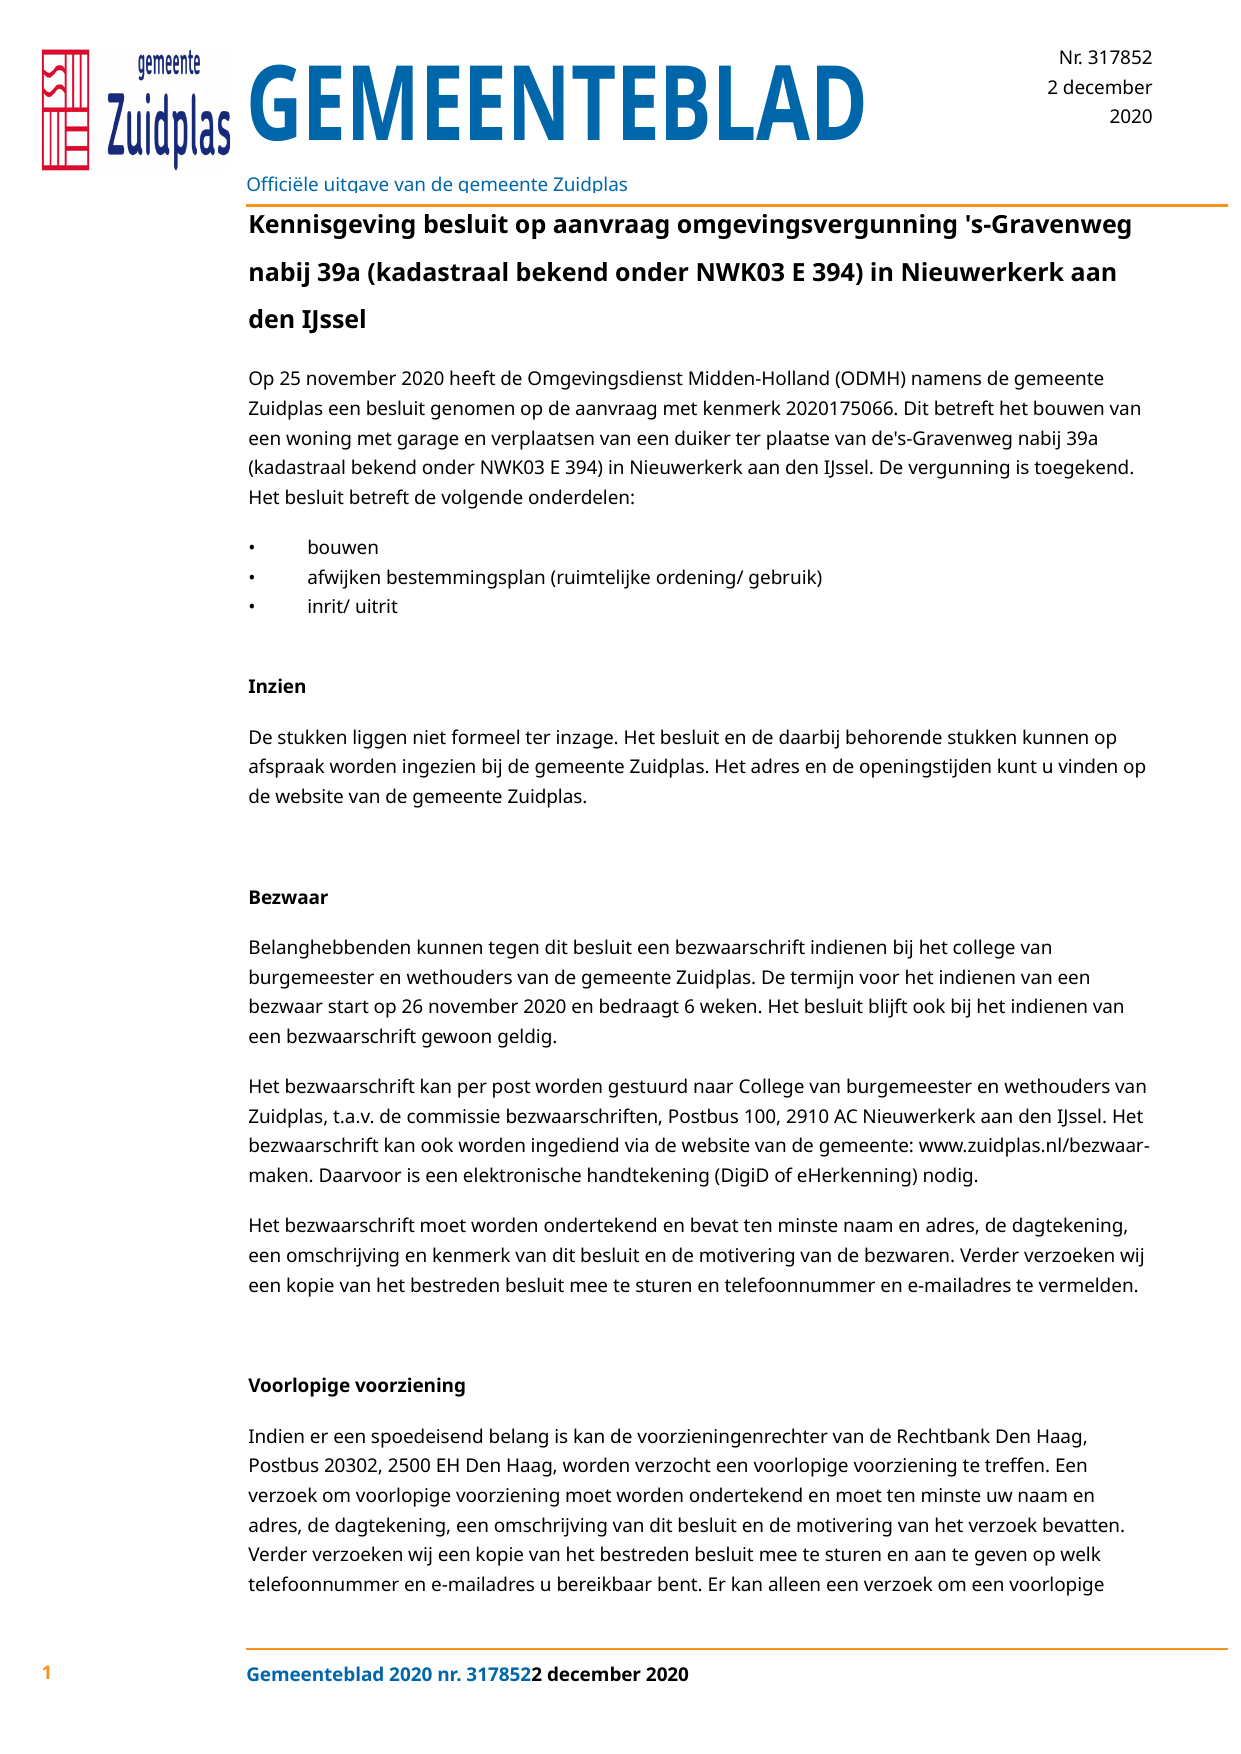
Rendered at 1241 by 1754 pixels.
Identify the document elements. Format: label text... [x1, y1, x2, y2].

list afwijken bestemmingsplan (ruimtelijke ordening/ gebruik) [248, 564, 1152, 589]
text Inzien [248, 673, 1152, 699]
text Belanghebbenden kunnen tegen dit besluit een bezwaarschrift indienen bij het college van burgemeester en wethouders van de gemeente Zuidplas. De termijn voor het indienen van een bezwaar start op 26 november 2020 en bedraagt 6 weken. Het besluit blijft ook bij het indienen van een bezwaarschrift gewoon geldig. [248, 934, 1152, 1049]
text Voorlopige voorziening [248, 1373, 1152, 1398]
text Op 25 november 2020 heeft de Omgevingsdienst Midden-Holland (ODMH) namens de gemeente Zuidplas een besluit genomen op de aanvraag met kenmerk 2020175066. Dit betreft het bouwen van een woning met garage en verplaatsen van een duiker ter plaatse van de's-Gravenweg nabij 39a (kadastraal bekend onder NWK03 E 394) in Nieuwerkerk aan den IJssel. De vergunning is toegekend. Het besluit betreft de volgende onderdelen: [248, 366, 1152, 509]
text Het bezwaarschrift moet worden ondertekend en bevat ten minste naam en adres, de dagtekening, een omschrijving en kenmerk van dit besluit en de motivering van de bezwaren. Verder verzoeken wij een kopie van het bestreden besluit mee te sturen en telefoonnummer en e-mailadres te vermelden. [248, 1213, 1152, 1297]
text Kennisgeving besluit op aanvraag omgevingsvergunning 's-Gravenweg nabij 39a (kadastraal bekend onder NWK03 E 394) in Nieuwerkerk aan den IJssel [248, 207, 1152, 336]
list bouwen [248, 534, 1152, 560]
text Bezwaar [248, 884, 1152, 909]
picture [41, 47, 231, 172]
text Het bezwaarschrift kan per post worden gestuurd naar College van burgemeester en wethouders van Zuidplas, t.a.v. de commissie bezwaarschriften, Postbus 100, 2910 AC Nieuwerkerk aan den IJssel. Het bezwaarschrift kan ook worden ingediend via de website van de gemeente: www.zuidplas.nl/bezwaar-maken. Daarvoor is een elektronische handtekening (DigiD of eHerkenning) nodig. [248, 1073, 1152, 1188]
list inrit/ uitrit [248, 593, 1152, 619]
text Indien er een spoedeisend belang is kan de voorzieningenrechter van de Rechtbank Den Haag, Postbus 20302, 2500 EH Den Haag, worden verzocht een voorlopige voorziening te treffen. Een verzoek om voorlopige voorziening moet worden ondertekend en moet ten minste uw naam en adres, de dagtekening, een omschrijving van dit besluit en de motivering van het verzoek bevatten. Verder verzoeken wij een kopie van het bestreden besluit mee te sturen en aan te geven op welk telefoonnummer en e-mailadres u bereikbaar bent. Er kan alleen een verzoek om een voorlopige [248, 1423, 1152, 1597]
text De stukken liggen niet formeel ter inzage. Het besluit en de daarbij behorende stukken kunnen op afspraak worden ingezien bij de gemeente Zuidplas. Het adres en de openingstijden kunt u vinden op de website van de gemeente Zuidplas. [248, 724, 1152, 809]
